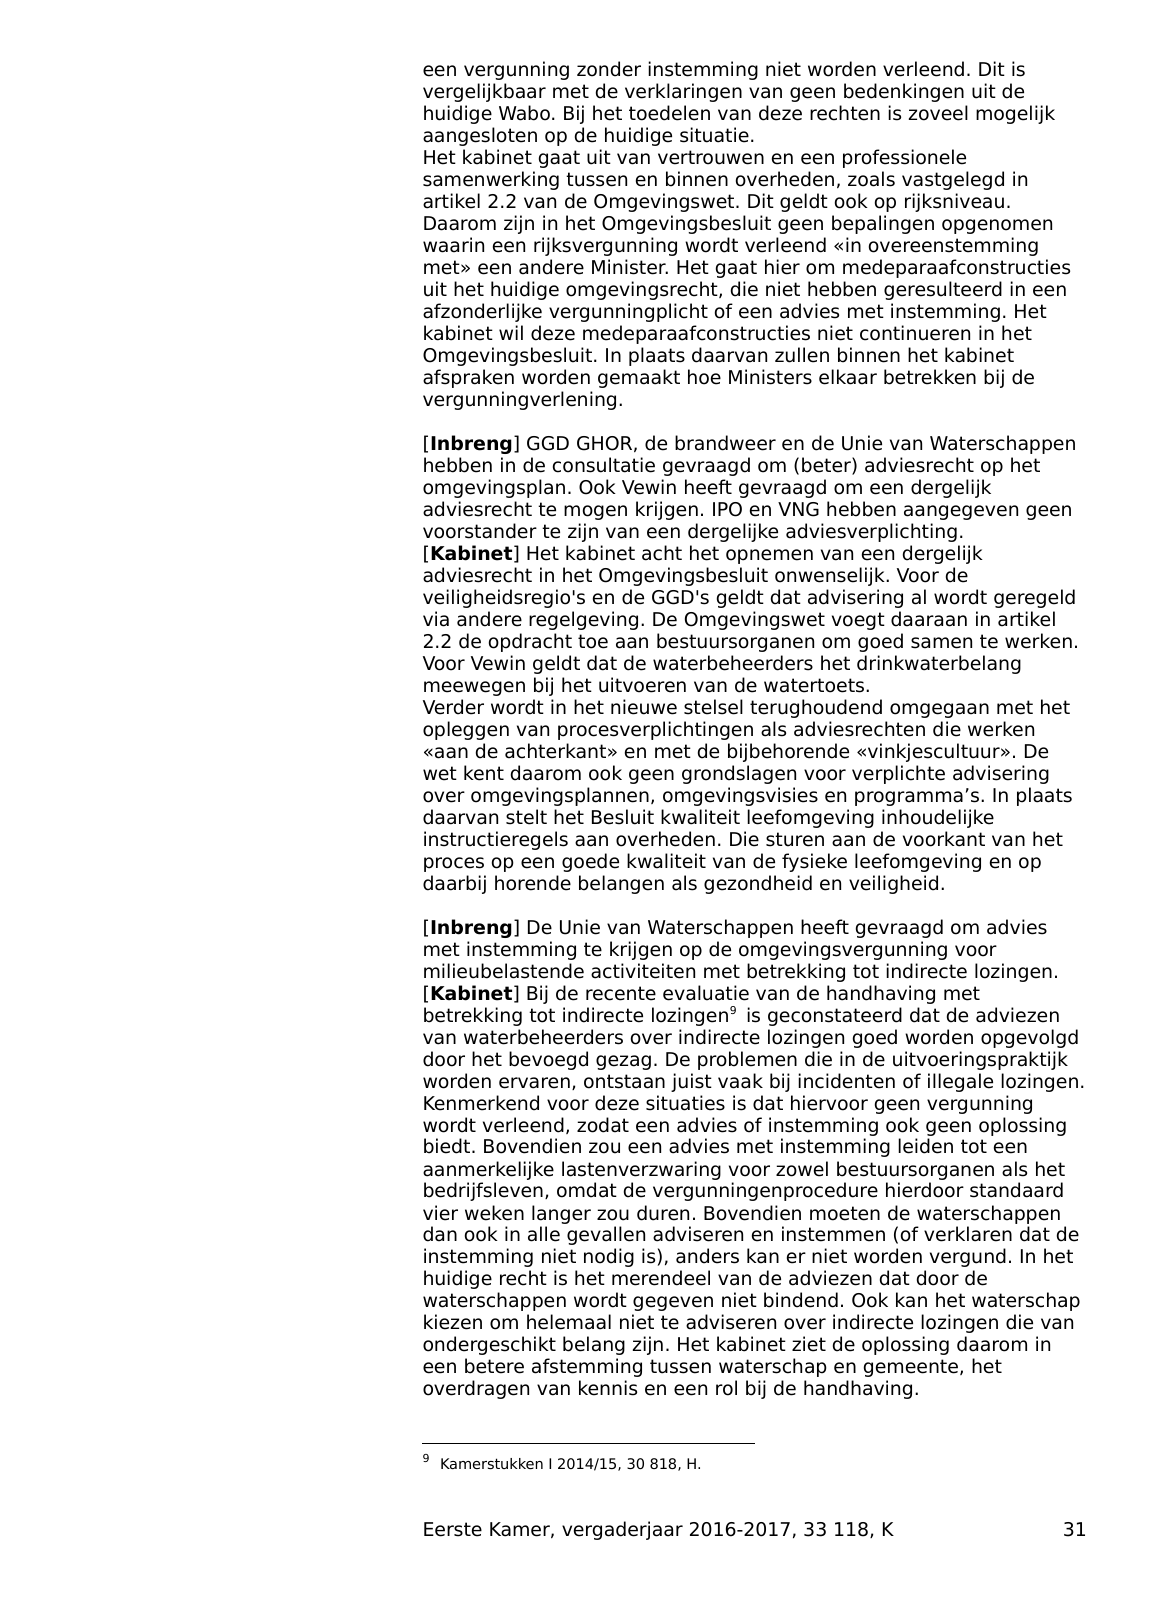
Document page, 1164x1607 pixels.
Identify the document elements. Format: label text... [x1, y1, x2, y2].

text Kamerstukken I 2014/15, 30 818, H. [422, 1452, 1087, 1474]
text Het kabinet gaat uit van vertrouwen en een professionele samenwerking tussen en binnen overheden, zoals vastgelegd in artikel 2.2 van de Omgevingswet. Dit geldt ook op rijksniveau. Daarom zijn in het Omgevingsbesluit geen bepalingen opgenomen waarin een rijksvergunning wordt verleend «in overeenstemming met» een andere Minister. Het gaat hier om medeparaafconstructies uit het huidige omgevingsrecht, die niet hebben geresulteerd in een afzonderlijke vergunningplicht of een advies met instemming. Het kabinet wil deze medeparaafconstructies niet continueren in het Omgevingsbesluit. In plaats daarvan zullen binnen het kabinet afspraken worden gemaakt hoe Ministers elkaar betrekken bij de vergunningverlening. [422, 147, 1087, 411]
text [Inbreng] GGD GHOR, de brandweer en de Unie van Waterschappen hebben in de consultatie gevraagd om (beter) adviesrecht op het omgevingsplan. Ook Vewin heeft gevraagd om een dergelijk adviesrecht te mogen krijgen. IPO en VNG hebben aangegeven geen voorstander te zijn van een dergelijke adviesverplichting. [422, 433, 1087, 543]
text [Inbreng] De Unie van Waterschappen heeft gevraagd om advies met instemming te krijgen op de omgevingsvergunning voor milieubelastende activiteiten met betrekking tot indirecte lozingen. [422, 917, 1087, 983]
text [Kabinet] Het kabinet acht het opnemen van een dergelijk adviesrecht in het Omgevingsbesluit onwenselijk. Voor de veiligheidsregio's en de GGD's geldt dat advisering al wordt geregeld via andere regelgeving. De Omgevingswet voegt daaraan in artikel 2.2 de opdracht toe aan bestuursorganen om goed samen te werken. Voor Vewin geldt dat de waterbeheerders het drinkwaterbelang meewegen bij het uitvoeren van de watertoets. [422, 543, 1087, 697]
text een vergunning zonder instemming niet worden verleend. Dit is vergelijkbaar met de verklaringen van geen bedenkingen uit de huidige Wabo. Bij het toedelen van deze rechten is zoveel mogelijk aangesloten op de huidige situatie. [422, 59, 1087, 147]
text Verder wordt in het nieuwe stelsel terughoudend omgegaan met het opleggen van procesverplichtingen als adviesrechten die werken «aan de achterkant» en met de bijbehorende «vinkjescultuur». De wet kent daarom ook geen grondslagen voor verplichte advisering over omgevingsplannen, omgevingsvisies en programma’s. In plaats daarvan stelt het Besluit kwaliteit leefomgeving inhoudelijke instructieregels aan overheden. Die sturen aan de voorkant van het proces op een goede kwaliteit van de fysieke leefomgeving en op daarbij horende belangen als gezondheid en veiligheid. [422, 697, 1087, 894]
text [Kabinet] Bij de recente evaluatie van de handhaving met betrekking tot indirecte lozingen is geconstateerd dat de adviezen van waterbeheerders over indirecte lozingen goed worden opgevolgd door het bevoegd gezag. De problemen die in de uitvoeringspraktijk worden ervaren, ontstaan juist vaak bij incidenten of illegale lozingen. Kenmerkend voor deze situaties is dat hiervoor geen vergunning wordt verleend, zodat een advies of instemming ook geen oplossing biedt. Bovendien zou een advies met instemming leiden tot een aanmerkelijke lastenverzwaring voor zowel bestuursorganen als het bedrijfsleven, omdat de vergunningenprocedure hierdoor standaard vier weken langer zou duren. Bovendien moeten de waterschappen dan ook in alle gevallen adviseren en instemmen (of verklaren dat de instemming niet nodig is), anders kan er niet worden vergund. In het huidige recht is het merendeel van de adviezen dat door de waterschappen wordt gegeven niet bindend. Ook kan het waterschap kiezen om helemaal niet te adviseren over indirecte lozingen die van ondergeschikt belang zijn. Het kabinet ziet de oplossing daarom in een betere afstemming tussen waterschap en gemeente, het overdragen van kennis en een rol bij de handhaving. [422, 983, 1087, 1400]
